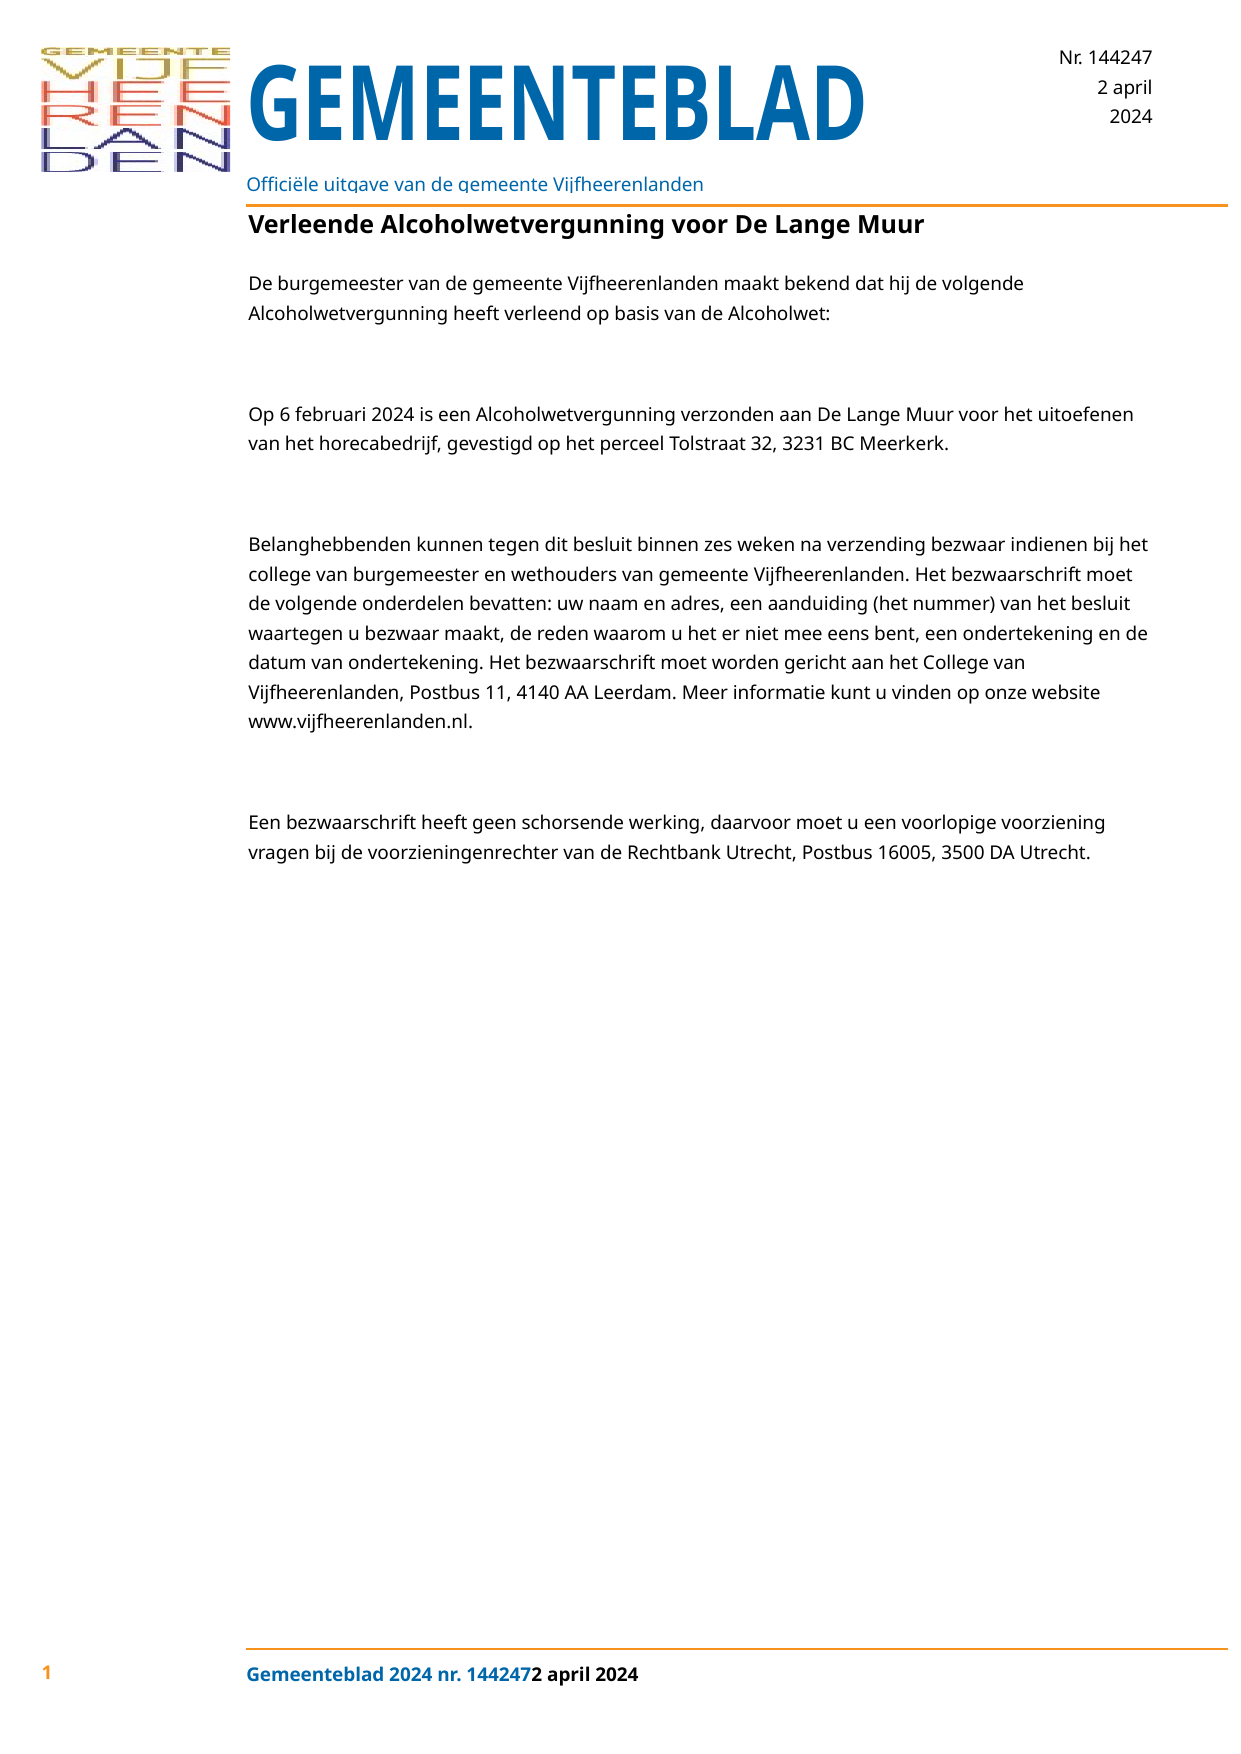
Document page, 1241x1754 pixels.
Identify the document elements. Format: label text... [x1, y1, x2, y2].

text Verleende Alcoholwetvergunning voor De Lange Muur [248, 207, 1152, 241]
text Op 6 februari 2024 is een Alcoholwetvergunning verzonden aan De Lange Muur voor het uitoefenen van het horecabedrijf, gevestigd op het perceel Tolstraat 32, 3231 BC Meerkerk. [248, 401, 1152, 456]
text Een bezwaarschrift heeft geen schorsende werking, daarvoor moet u een voorlopige voorziening vragen bij de voorzieningenrechter van de Rechtbank Utrecht, Postbus 16005, 3500 DA Utrecht. [248, 809, 1152, 865]
picture [41, 47, 231, 172]
text De burgemeester van de gemeente Vijfheerenlanden maakt bekend dat hij de volgende Alcoholwetvergunning heeft verleend op basis van de Alcoholwet: [248, 270, 1152, 326]
text Belanghebbenden kunnen tegen dit besluit binnen zes weken na verzending bezwaar indienen bij het college van burgemeester en wethouders van gemeente Vijfheerenlanden. Het bezwaarschrift moet de volgende onderdelen bevatten: uw naam en adres, een aanduiding (het nummer) van het besluit waartegen u bezwaar maakt, de reden waarom u het er niet mee eens bent, een ondertekening en de datum van ondertekening. Het bezwaarschrift moet worden gericht aan het College van Vijfheerenlanden, Postbus 11, 4140 AA Leerdam. Meer informatie kunt u vinden op onze website www.vijfheerenlanden.nl. [248, 531, 1152, 734]
